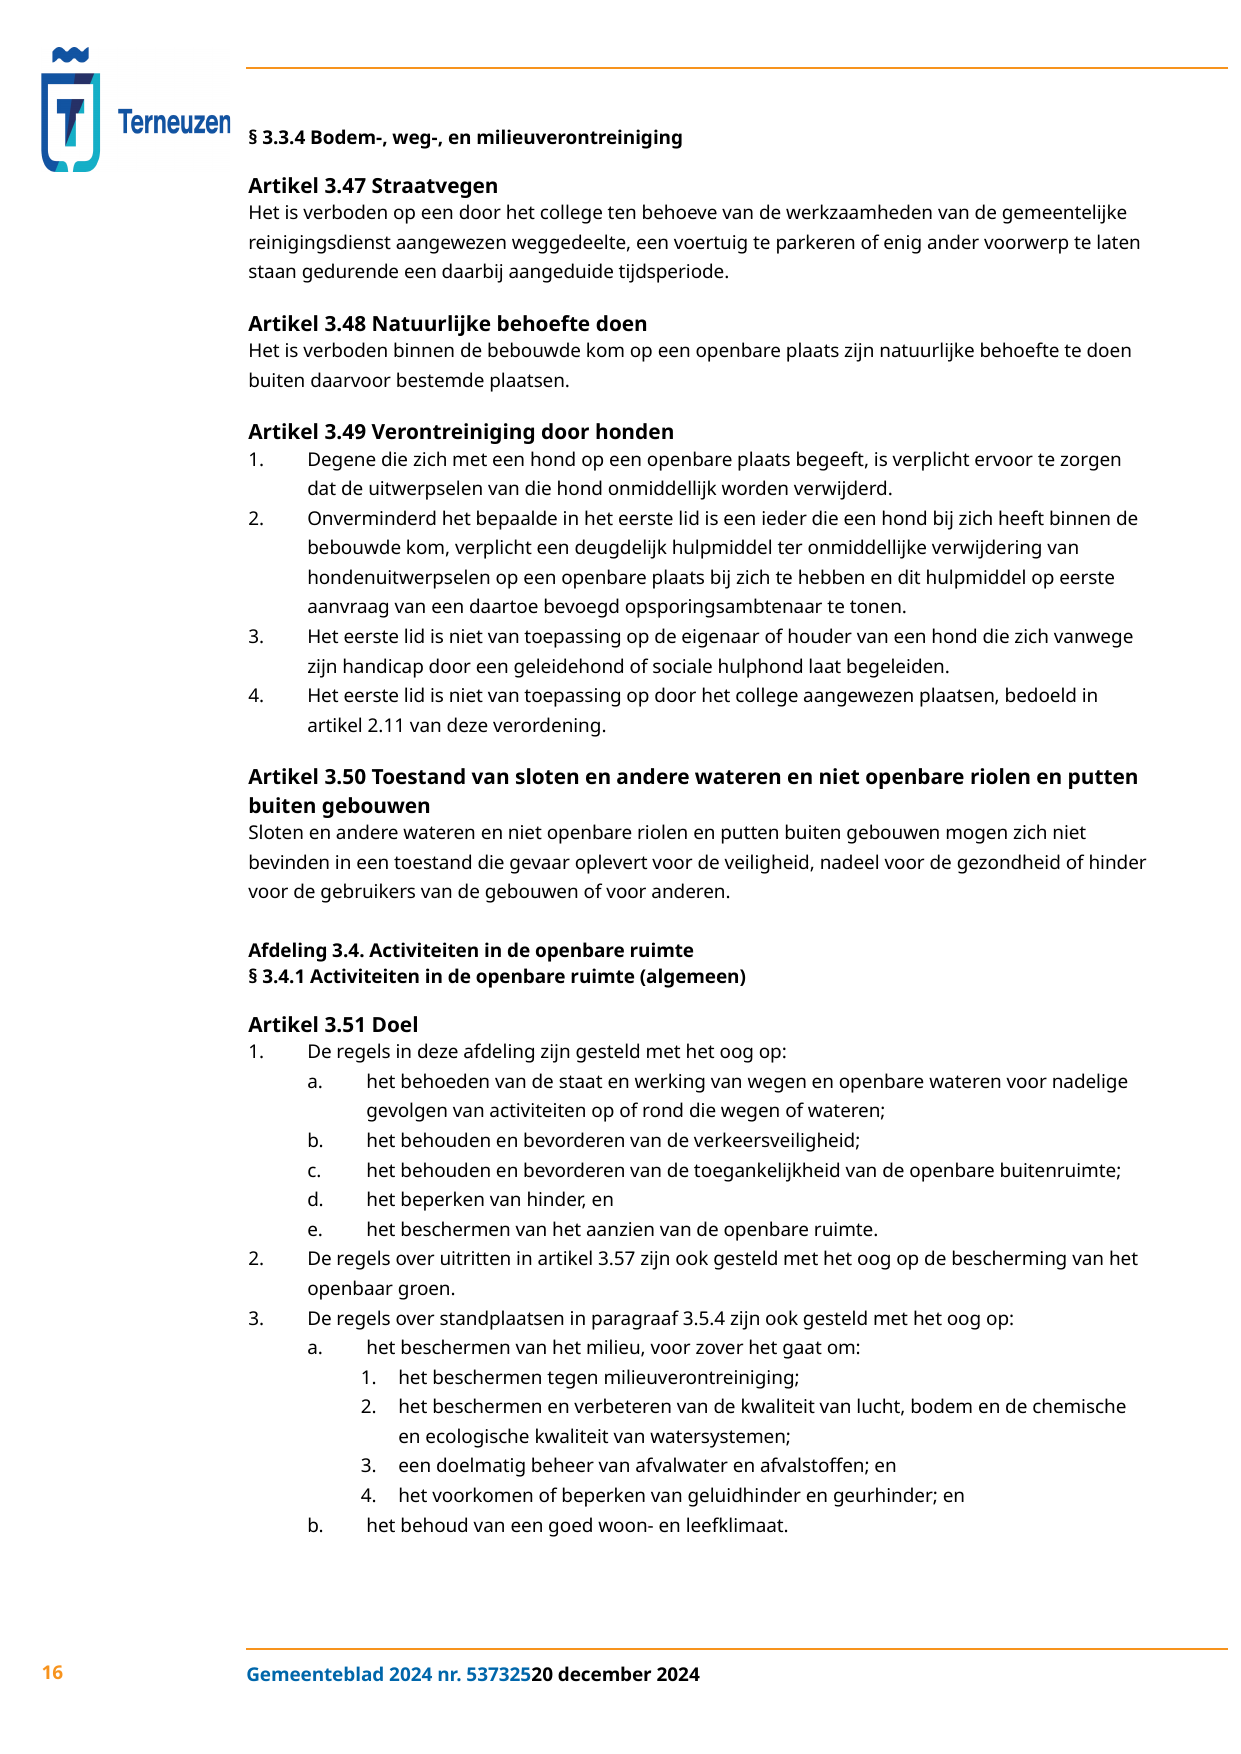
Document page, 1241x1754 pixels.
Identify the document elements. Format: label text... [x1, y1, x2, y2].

text Artikel 3.51 Doel [248, 1010, 1152, 1038]
list het voorkomen of beperken van geluidhinder en geurhinder; en [361, 1482, 1152, 1508]
list het beschermen tegen milieuverontreiniging; [361, 1364, 1152, 1389]
picture [41, 47, 231, 172]
text Artikel 3.50 Toestand van sloten en andere wateren en niet openbare riolen en putten buiten gebouwen [248, 762, 1152, 819]
list Het eerste lid is niet van toepassing op de eigenaar of houder van een hond die zich vanwege zijn handicap door een geleidehond of sociale hulphond laat begeleiden. [248, 623, 1152, 679]
list Degene die zich met een hond op een openbare plaats begeeft, is verplicht ervoor te zorgen dat de uitwerpselen van die hond onmiddellijk worden verwijderd. [248, 446, 1152, 501]
list Onverminderd het bepaalde in het eerste lid is een ieder die een hond bij zich heeft binnen de bebouwde kom, verplicht een deugdelijk hulpmiddel ter onmiddellijke verwijdering van hondenuitwerpselen op een openbare plaats bij zich te hebben en dit hulpmiddel op eerste aanvraag van een daartoe bevoegd opsporingsambtenaar te tonen. [248, 505, 1152, 619]
list het beschermen van het aanzien van de openbare ruimte. [307, 1216, 1152, 1242]
list De regels in deze afdeling zijn gesteld met het oog op: [248, 1038, 1152, 1064]
text § 3.4.1 Activiteiten in de openbare ruimte (algemeen) [248, 963, 1152, 989]
text Afdeling 3.4. Activiteiten in de openbare ruimte [248, 938, 1152, 963]
text Het is verboden op een door het college ten behoeve van de werkzaamheden van de gemeentelijke reinigingsdienst aangewezen weggedeelte, een voertuig te parkeren of enig ander voorwerp te laten staan gedurende een daarbij aangeduide tijdsperiode. [248, 199, 1152, 284]
text Artikel 3.48 Natuurlijke behoefte doen [248, 309, 1152, 337]
list De regels over uitritten in artikel 3.57 zijn ook gesteld met het oog op de bescherming van het openbaar groen. [248, 1246, 1152, 1301]
list het behoud van een goed woon- en leefklimaat. [307, 1512, 1152, 1537]
list een doelmatig beheer van afvalwater en afvalstoffen; en [361, 1453, 1152, 1478]
list Het eerste lid is niet van toepassing op door het college aangewezen plaatsen, bedoeld in artikel 2.11 van deze verordening. [248, 682, 1152, 738]
text Het is verboden binnen de bebouwde kom op een openbare plaats zijn natuurlijke behoefte te doen buiten daarvoor bestemde plaatsen. [248, 337, 1152, 393]
list het beschermen van het milieu, voor zover het gaat om: [307, 1334, 1152, 1360]
list het behoeden van de staat en werking van wegen en openbare wateren voor nadelige gevolgen van activiteiten op of rond die wegen of wateren; [307, 1068, 1152, 1123]
list De regels over standplaatsen in paragraaf 3.5.4 zijn ook gesteld met het oog op: [248, 1305, 1152, 1330]
list het behouden en bevorderen van de verkeersveiligheid; [307, 1127, 1152, 1153]
text Artikel 3.49 Verontreiniging door honden [248, 417, 1152, 446]
list het beperken van hinder, en [307, 1186, 1152, 1212]
list het behouden en bevorderen van de toegankelijkheid van de openbare buitenruimte; [307, 1157, 1152, 1182]
text Sloten en andere wateren en niet openbare riolen en putten buiten gebouwen mogen zich niet bevinden in een toestand die gevaar oplevert voor de veiligheid, nadeel voor de gezondheid of hinder voor de gebruikers van de gebouwen of voor anderen. [248, 819, 1152, 904]
list het beschermen en verbeteren van de kwaliteit van lucht, bodem en de chemische en ecologische kwaliteit van watersystemen; [361, 1393, 1152, 1449]
text § 3.3.4 Bodem-, weg-, en milieuverontreiniging [248, 124, 1152, 150]
text Artikel 3.47 Straatvegen [248, 171, 1152, 199]
